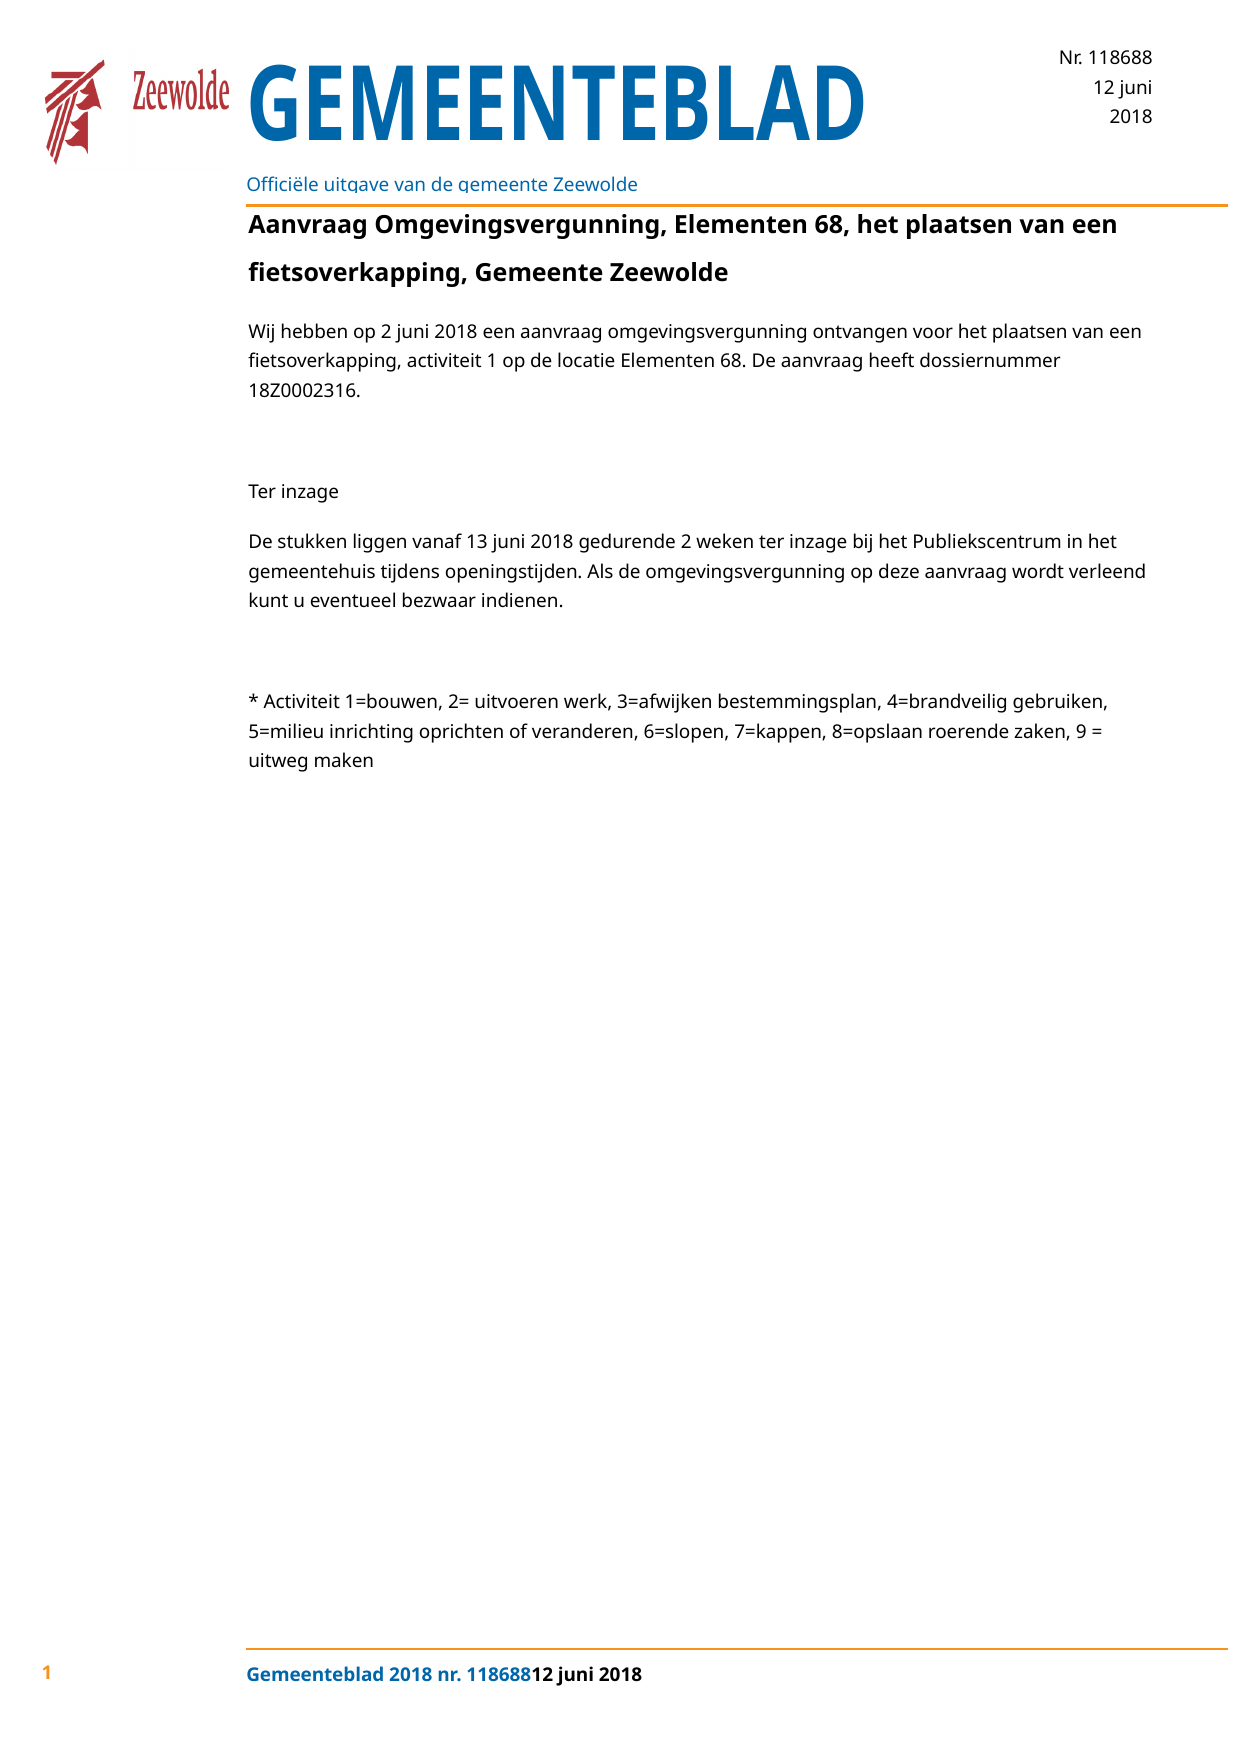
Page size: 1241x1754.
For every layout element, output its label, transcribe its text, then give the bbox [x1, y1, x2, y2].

text Aanvraag Omgevingsvergunning, Elementen 68, het plaatsen van een fietsoverkapping, Gemeente Zeewolde [248, 207, 1152, 288]
picture [41, 47, 231, 172]
text Ter inzage [248, 478, 1152, 504]
text Wij hebben op 2 juni 2018 een aanvraag omgevingsvergunning ontvangen voor het plaatsen van een fietsoverkapping, activiteit 1 op de locatie Elementen 68. De aanvraag heeft dossiernummer 18Z0002316. [248, 318, 1152, 403]
text * Activiteit 1=bouwen, 2= uitvoeren werk, 3=afwijken bestemmingsplan, 4=brandveilig gebruiken, 5=milieu inrichting oprichten of veranderen, 6=slopen, 7=kappen, 8=opslaan roerende zaken, 9 = uitweg maken [248, 688, 1152, 773]
text De stukken liggen vanaf 13 juni 2018 gedurende 2 weken ter inzage bij het Publiekscentrum in het gemeentehuis tijdens openingstijden. Als de omgevingsvergunning op deze aanvraag wordt verleend kunt u eventueel bezwaar indienen. [248, 528, 1152, 613]
